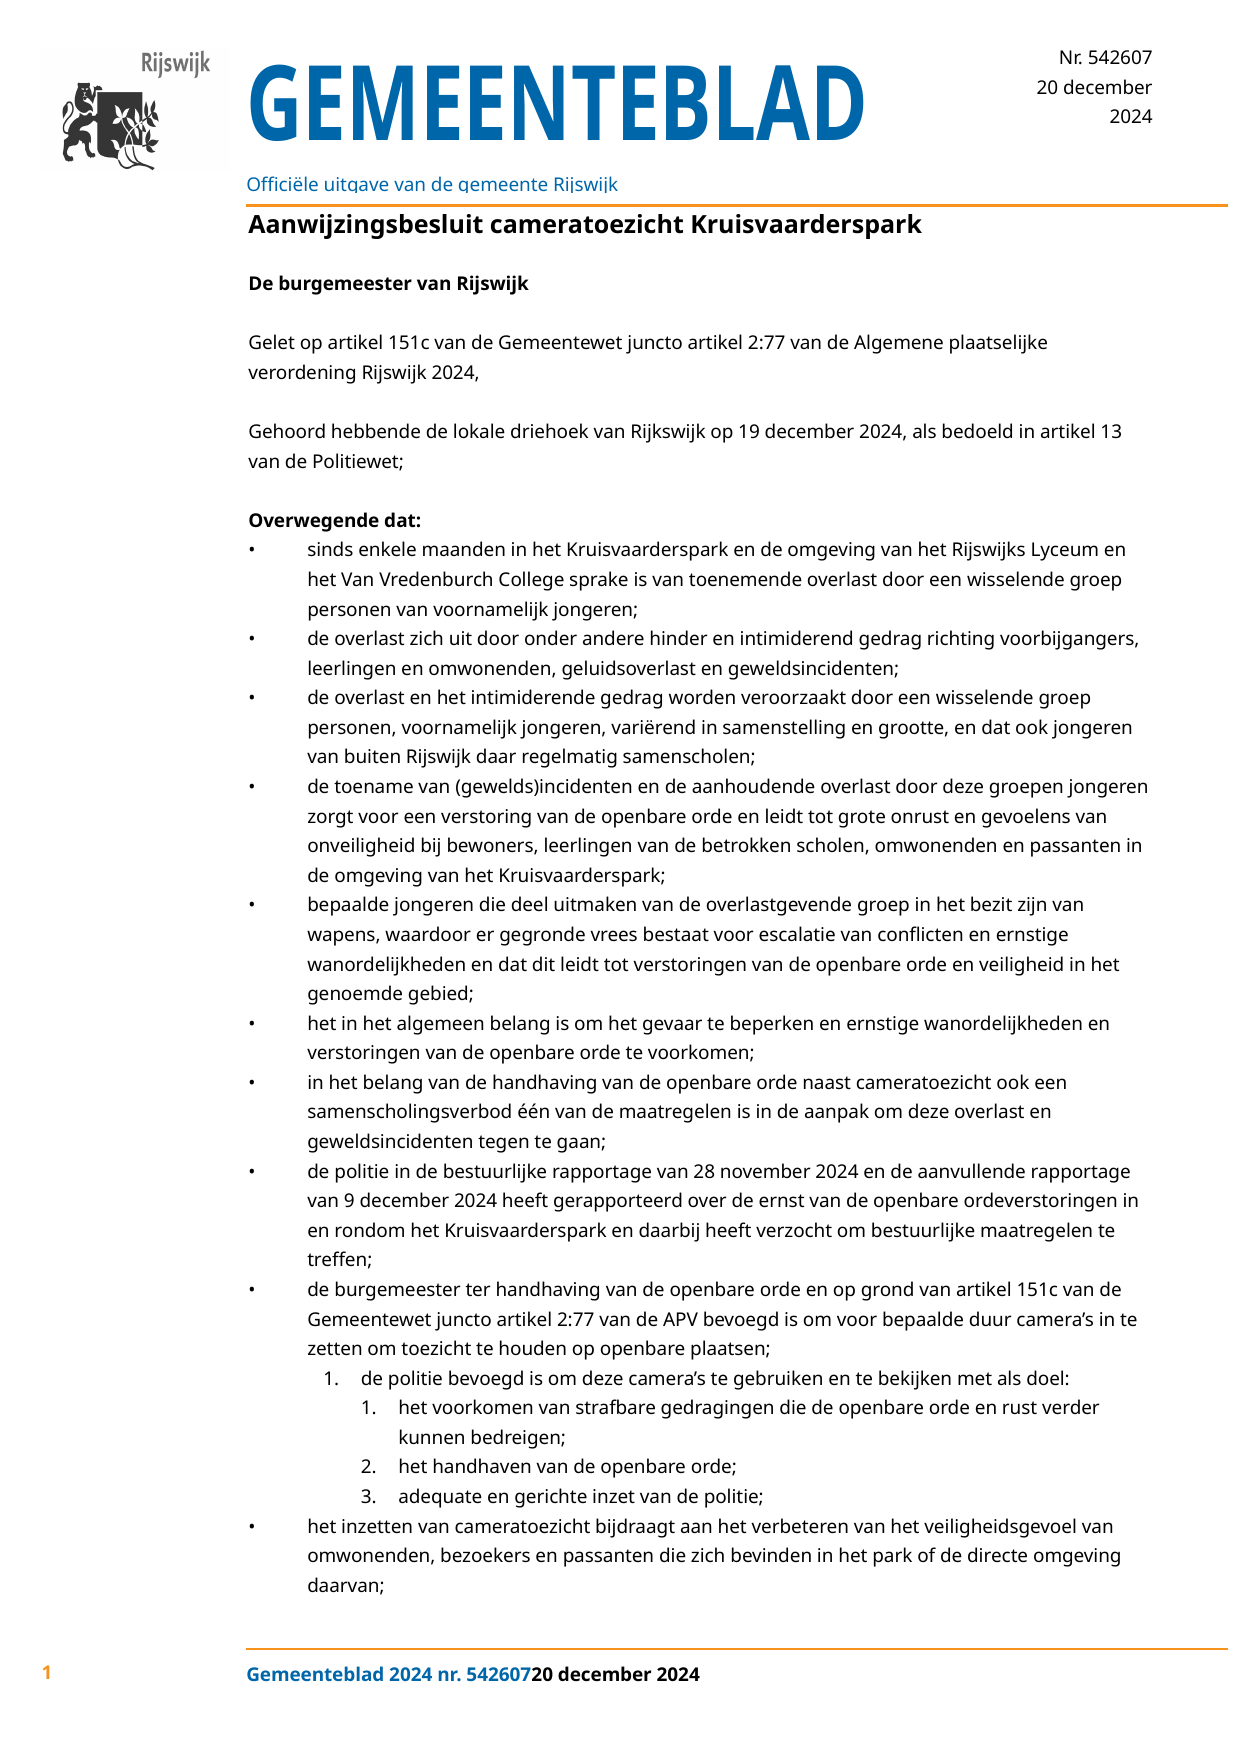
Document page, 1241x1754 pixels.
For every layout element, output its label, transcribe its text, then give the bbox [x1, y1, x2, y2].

text Gehoord hebbende de lokale driehoek van Rijkswijk op 19 december 2024, als bedoeld in artikel 13 van de Politiewet; [248, 418, 1152, 473]
text Overwegende dat: [248, 507, 1152, 533]
list sinds enkele maanden in het Kruisvaarderspark en de omgeving van het Rijswijks Lyceum en het Van Vredenburch College sprake is van toenemende overlast door een wisselende groep personen van voornamelijk jongeren; [248, 537, 1152, 621]
list het handhaven van de openbare orde; [361, 1454, 1152, 1479]
list bepaalde jongeren die deel uitmaken van de overlastgevende groep in het bezit zijn van wapens, waardoor er gegronde vrees bestaat voor escalatie van conflicten en ernstige wanordelijkheden en dat dit leidt tot verstoringen van de openbare orde en veiligheid in het genoemde gebied; [248, 892, 1152, 1006]
list adequate en gerichte inzet van de politie; [361, 1483, 1152, 1509]
text Gelet op artikel 151c van de Gemeentewet juncto artikel 2:77 van de Algemene plaatselijke verordening Rijswijk 2024, [248, 329, 1152, 385]
text Aanwijzingsbesluit cameratoezicht Kruisvaarderspark [248, 207, 1152, 241]
list het inzetten van cameratoezicht bijdraagt aan het verbeteren van het veiligheidsgevoel van omwonenden, bezoekers en passanten die zich bevinden in het park of de directe omgeving daarvan; [248, 1513, 1152, 1598]
list de burgemeester ter handhaving van de openbare orde en op grond van artikel 151c van de Gemeentewet juncto artikel 2:77 van de APV bevoegd is om voor bepaalde duur camera’s in te zetten om toezicht te houden op openbare plaatsen; [248, 1276, 1152, 1361]
text De burgemeester van Rijswijk [248, 270, 1152, 296]
list het voorkomen van strafbare gedragingen die de openbare orde en rust verder kunnen bedreigen; [361, 1394, 1152, 1450]
list het in het algemeen belang is om het gevaar te beperken en ernstige wanordelijkheden en verstoringen van de openbare orde te voorkomen; [248, 1010, 1152, 1065]
list de toename van (gewelds)incidenten en de aanhoudende overlast door deze groepen jongeren zorgt voor een verstoring van de openbare orde en leidt tot grote onrust en gevoelens van onveiligheid bij bewoners, leerlingen van de betrokken scholen, omwonenden en passanten in de omgeving van het Kruisvaarderspark; [248, 773, 1152, 888]
list de politie bevoegd is om deze camera’s te gebruiken en te bekijken met als doel: [323, 1365, 1152, 1391]
list de overlast zich uit door onder andere hinder en intimiderend gedrag richting voorbijgangers, leerlingen en omwonenden, geluidsoverlast en geweldsincidenten; [248, 625, 1152, 681]
list de politie in de bestuurlijke rapportage van 28 november 2024 en de aanvullende rapportage van 9 december 2024 heeft gerapporteerd over de ernst van de openbare ordeverstoringen in en rondom het Kruisvaarderspark en daarbij heeft verzocht om bestuurlijke maatregelen te treffen; [248, 1158, 1152, 1272]
list de overlast en het intimiderende gedrag worden veroorzaakt door een wisselende groep personen, voornamelijk jongeren, variërend in samenstelling en grootte, en dat ook jongeren van buiten Rijswijk daar regelmatig samenscholen; [248, 684, 1152, 769]
list in het belang van de handhaving van de openbare orde naast cameratoezicht ook een samenscholingsverbod één van de maatregelen is in de aanpak om deze overlast en geweldsincidenten tegen te gaan; [248, 1069, 1152, 1154]
picture [41, 47, 231, 172]
